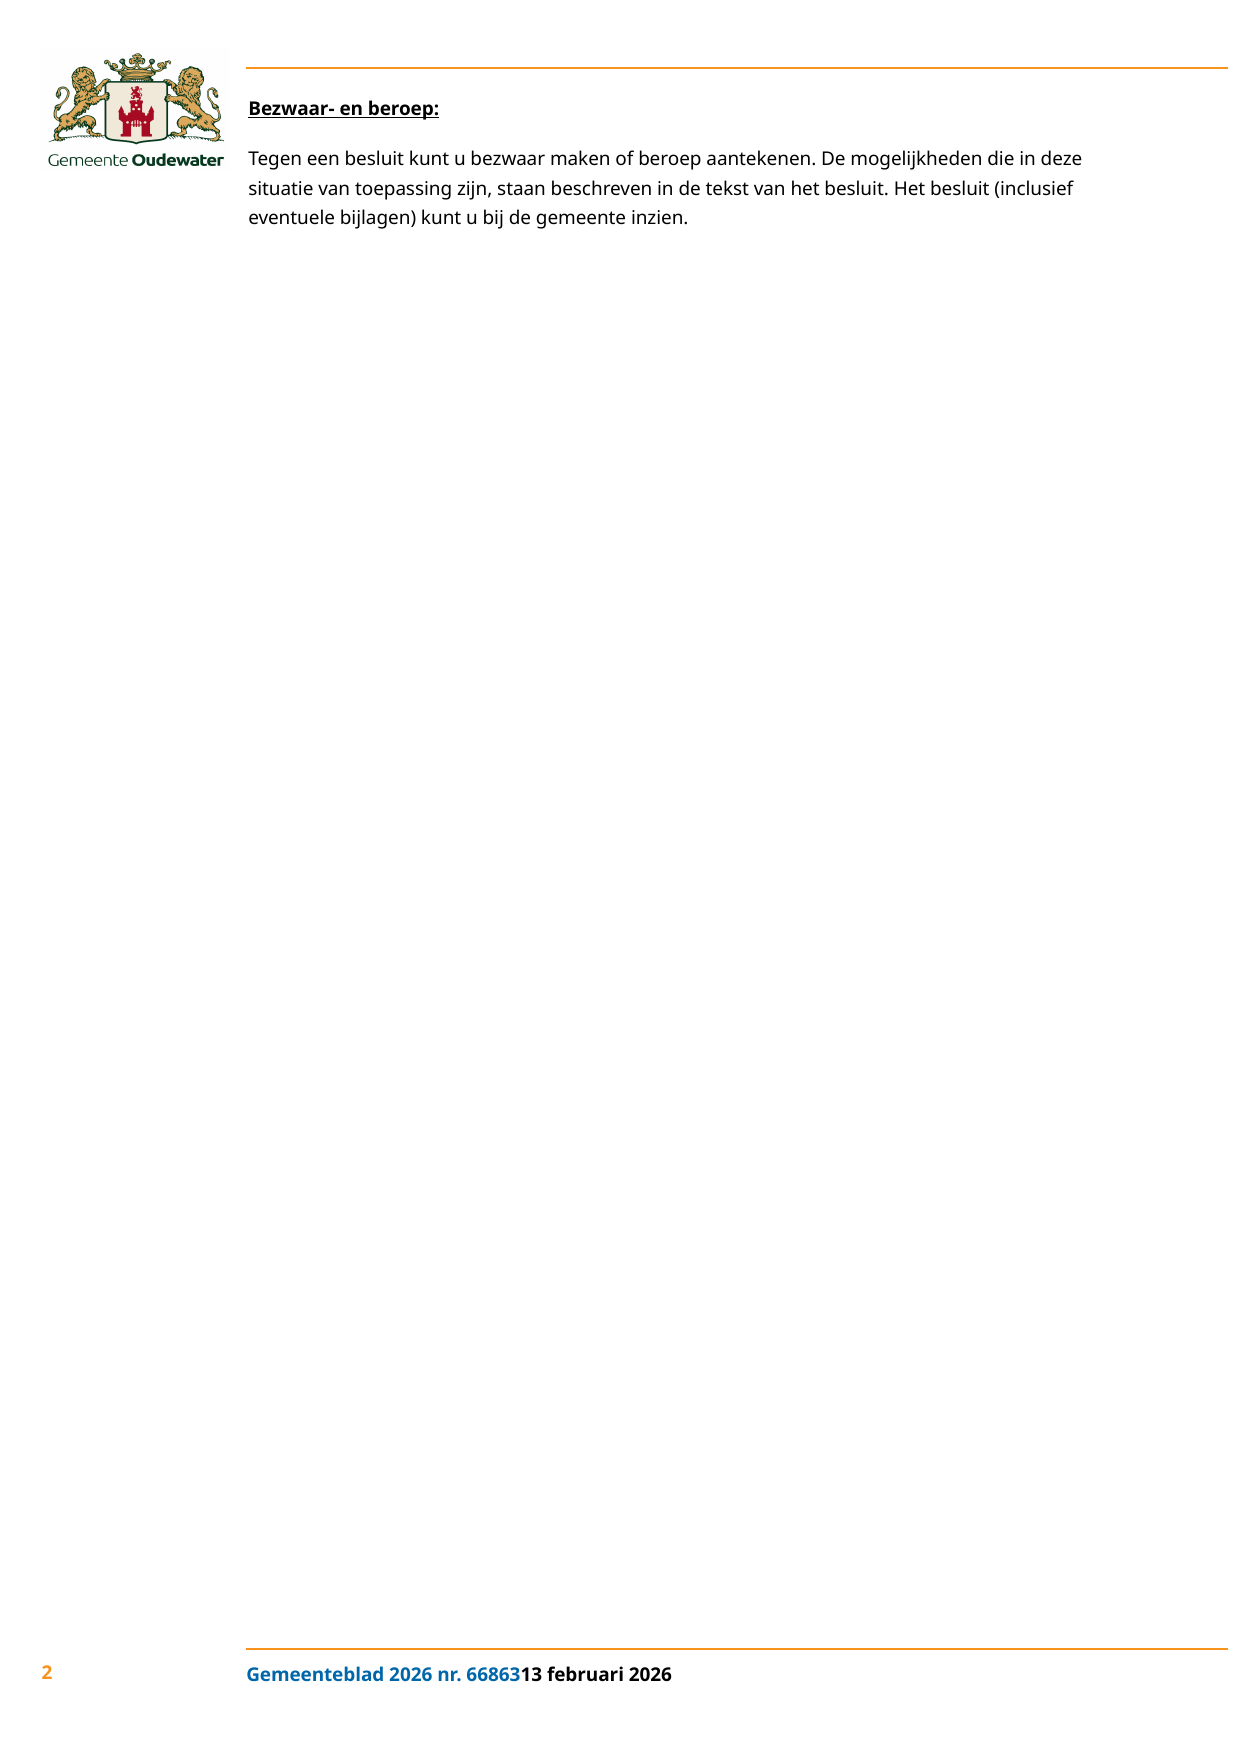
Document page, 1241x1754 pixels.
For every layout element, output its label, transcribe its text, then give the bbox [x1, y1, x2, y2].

text Bezwaar- en beroep: [248, 95, 1152, 121]
picture [41, 47, 231, 172]
text Tegen een besluit kunt u bezwaar maken of beroep aantekenen. De mogelijkheden die in deze situatie van toepassing zijn, staan beschreven in de tekst van het besluit. Het besluit (inclusief eventuele bijlagen) kunt u bij de gemeente inzien. [248, 145, 1152, 230]
